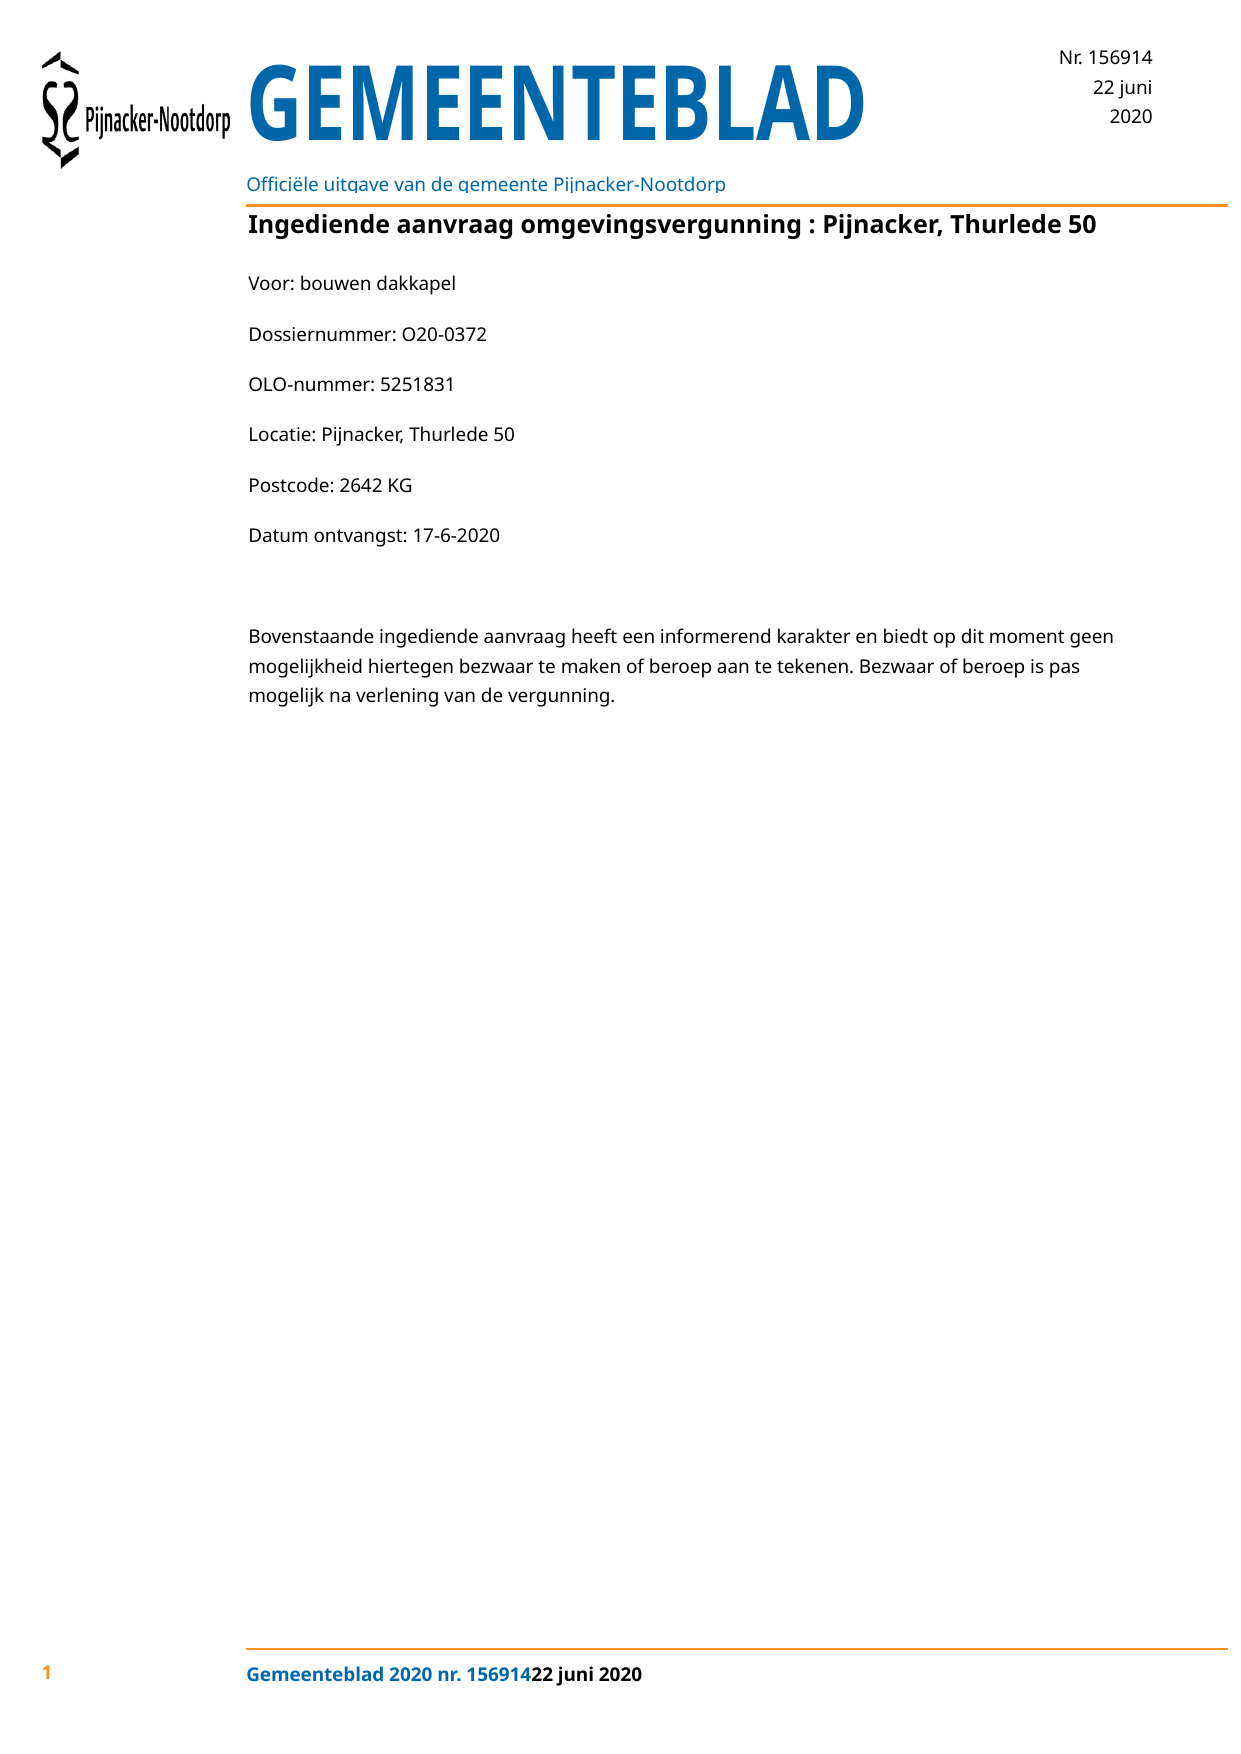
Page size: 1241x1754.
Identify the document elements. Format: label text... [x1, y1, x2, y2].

text Datum ontvangst: 17-6-2020 [248, 522, 1152, 548]
text Postcode: 2642 KG [248, 472, 1152, 498]
text OLO-nummer: 5251831 [248, 371, 1152, 397]
text Voor: bouwen dakkapel [248, 270, 1152, 296]
text Ingediende aanvraag omgevingsvergunning : Pijnacker, Thurlede 50 [248, 207, 1152, 241]
text Bovenstaande ingediende aanvraag heeft een informerend karakter en biedt op dit moment geen mogelijkheid hiertegen bezwaar te maken of beroep aan te tekenen. Bezwaar of beroep is pas mogelijk na verlening van de vergunning. [248, 623, 1152, 708]
text Dossiernummer: O20-0372 [248, 321, 1152, 346]
picture [41, 47, 231, 172]
text Locatie: Pijnacker, Thurlede 50 [248, 422, 1152, 447]
